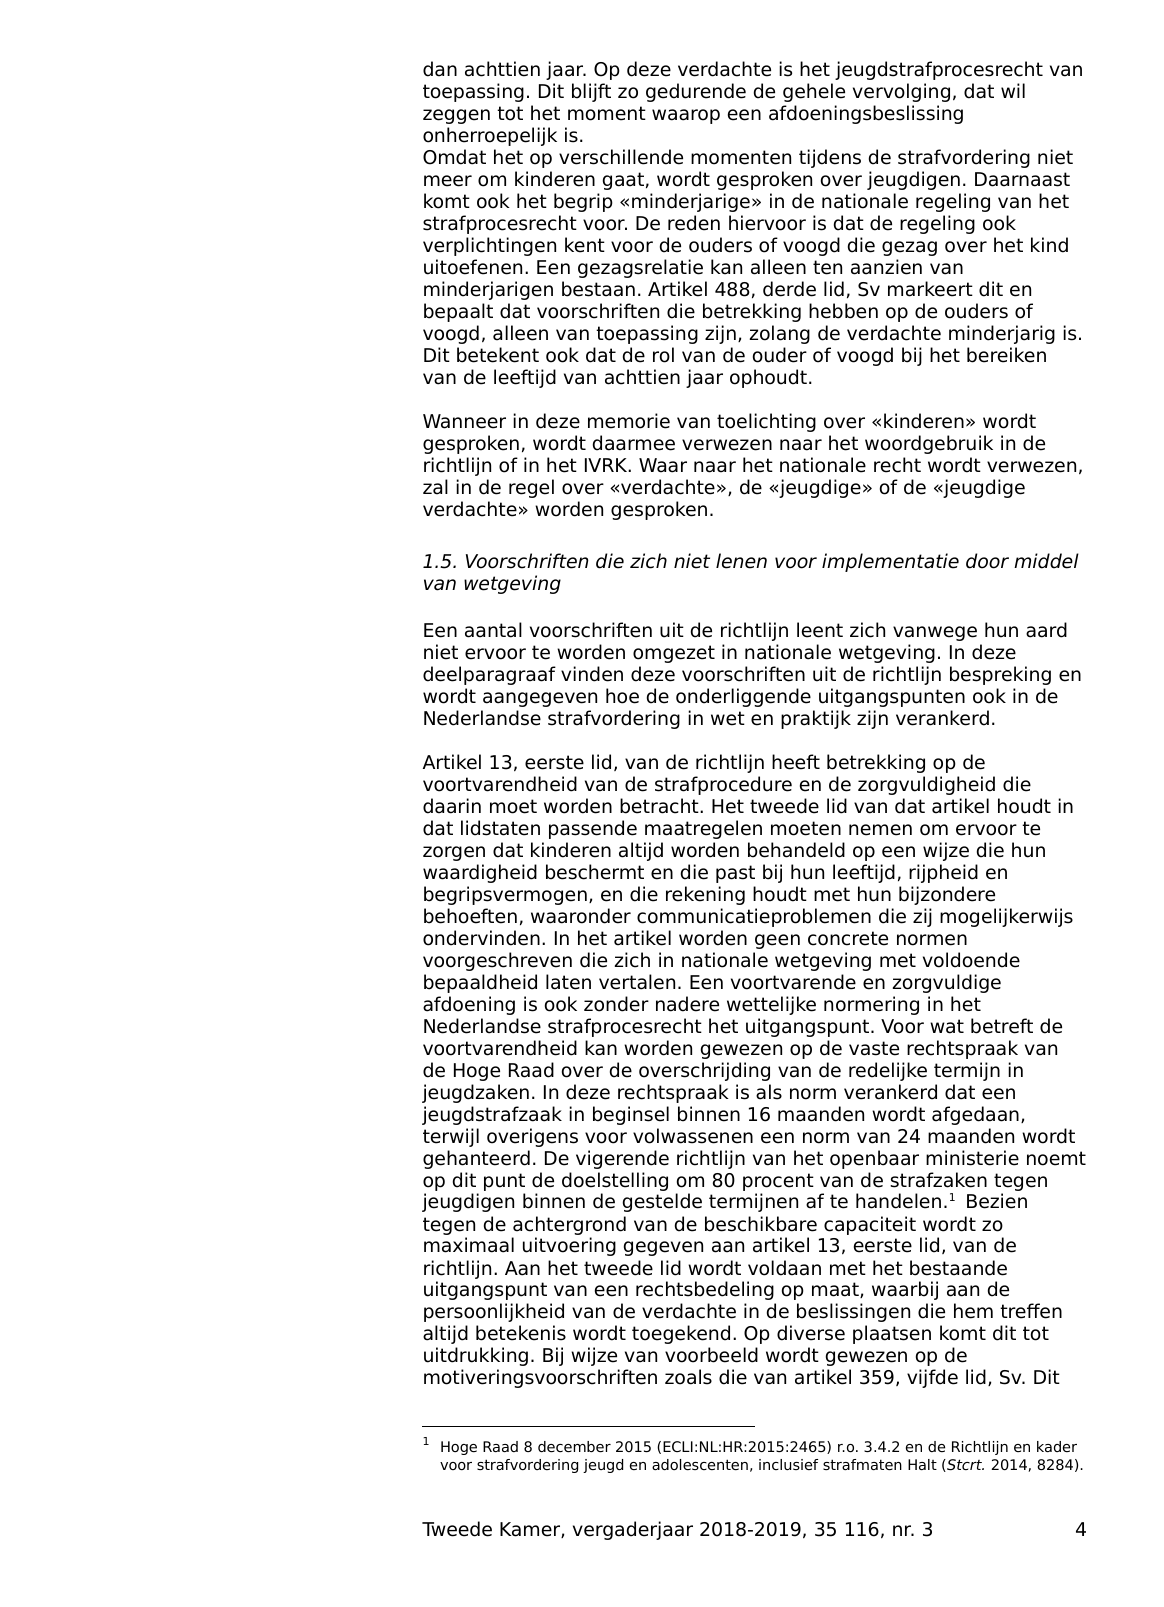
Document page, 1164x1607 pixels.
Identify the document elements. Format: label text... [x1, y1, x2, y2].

text Wanneer in deze memorie van toelichting over «kinderen» wordt gesproken, wordt daarmee verwezen naar het woordgebruik in de richtlijn of in het IVRK. Waar naar het nationale recht wordt verwezen, zal in de regel over «verdachte», de «jeugdige» of de «jeugdige verdachte» worden gesproken. [422, 411, 1087, 521]
text Hoge Raad 8 december 2015 (ECLI:NL:HR:2015:2465) r.o. 3.4.2 en de Richtlijn en kader voor strafvordering jeugd en adolescenten, inclusief strafmaten Halt (Stcrt. 2014, 8284). [422, 1435, 1087, 1474]
subtitle 1.5. Voorschriften die zich niet lenen voor implementatie door middel van wetgeving [422, 551, 1087, 595]
text dan achttien jaar. Op deze verdachte is het jeugdstrafprocesrecht van toepassing. Dit blijft zo gedurende de gehele vervolging, dat wil zeggen tot het moment waarop een afdoeningsbeslissing onherroepelijk is. [422, 59, 1087, 147]
text Artikel 13, eerste lid, van de richtlijn heeft betrekking op de voortvarendheid van de strafprocedure en de zorgvuldigheid die daarin moet worden betracht. Het tweede lid van dat artikel houdt in dat lidstaten passende maatregelen moeten nemen om ervoor te zorgen dat kinderen altijd worden behandeld op een wijze die hun waardigheid beschermt en die past bij hun leeftijd, rijpheid en begripsvermogen, en die rekening houdt met hun bijzondere behoeften, waaronder communicatieproblemen die zij mogelijkerwijs ondervinden. In het artikel worden geen concrete normen voorgeschreven die zich in nationale wetgeving met voldoende bepaaldheid laten vertalen. Een voortvarende en zorgvuldige afdoening is ook zonder nadere wettelijke normering in het Nederlandse strafprocesrecht het uitgangspunt. Voor wat betreft de voortvarendheid kan worden gewezen op de vaste rechtspraak van de Hoge Raad over de overschrijding van de redelijke termijn in jeugdzaken. In deze rechtspraak is als norm verankerd dat een jeugdstrafzaak in beginsel binnen 16 maanden wordt afgedaan, terwijl overigens voor volwassenen een norm van 24 maanden wordt gehanteerd. De vigerende richtlijn van het openbaar ministerie noemt op dit punt de doelstelling om 80 procent van de strafzaken tegen jeugdigen binnen de gestelde termijnen af te handelen. Bezien tegen de achtergrond van de beschikbare capaciteit wordt zo maximaal uitvoering gegeven aan artikel 13, eerste lid, van de richtlijn. Aan het tweede lid wordt voldaan met het bestaande uitgangspunt van een rechtsbedeling op maat, waarbij aan de persoonlijkheid van de verdachte in de beslissingen die hem treffen altijd betekenis wordt toegekend. Op diverse plaatsen komt dit tot uitdrukking. Bij wijze van voorbeeld wordt gewezen op de motiveringsvoorschriften zoals die van artikel 359, vijfde lid, Sv. Dit [422, 752, 1087, 1389]
text Omdat het op verschillende momenten tijdens de strafvordering niet meer om kinderen gaat, wordt gesproken over jeugdigen. Daarnaast komt ook het begrip «minderjarige» in de nationale regeling van het strafprocesrecht voor. De reden hiervoor is dat de regeling ook verplichtingen kent voor de ouders of voogd die gezag over het kind uitoefenen. Een gezagsrelatie kan alleen ten aanzien van minderjarigen bestaan. Artikel 488, derde lid, Sv markeert dit en bepaalt dat voorschriften die betrekking hebben op de ouders of voogd, alleen van toepassing zijn, zolang de verdachte minderjarig is. Dit betekent ook dat de rol van de ouder of voogd bij het bereiken van de leeftijd van achttien jaar ophoudt. [422, 147, 1087, 389]
text Een aantal voorschriften uit de richtlijn leent zich vanwege hun aard niet ervoor te worden omgezet in nationale wetgeving. In deze deelparagraaf vinden deze voorschriften uit de richtlijn bespreking en wordt aangegeven hoe de onderliggende uitgangspunten ook in de Nederlandse strafvordering in wet en praktijk zijn verankerd. [422, 620, 1087, 730]
